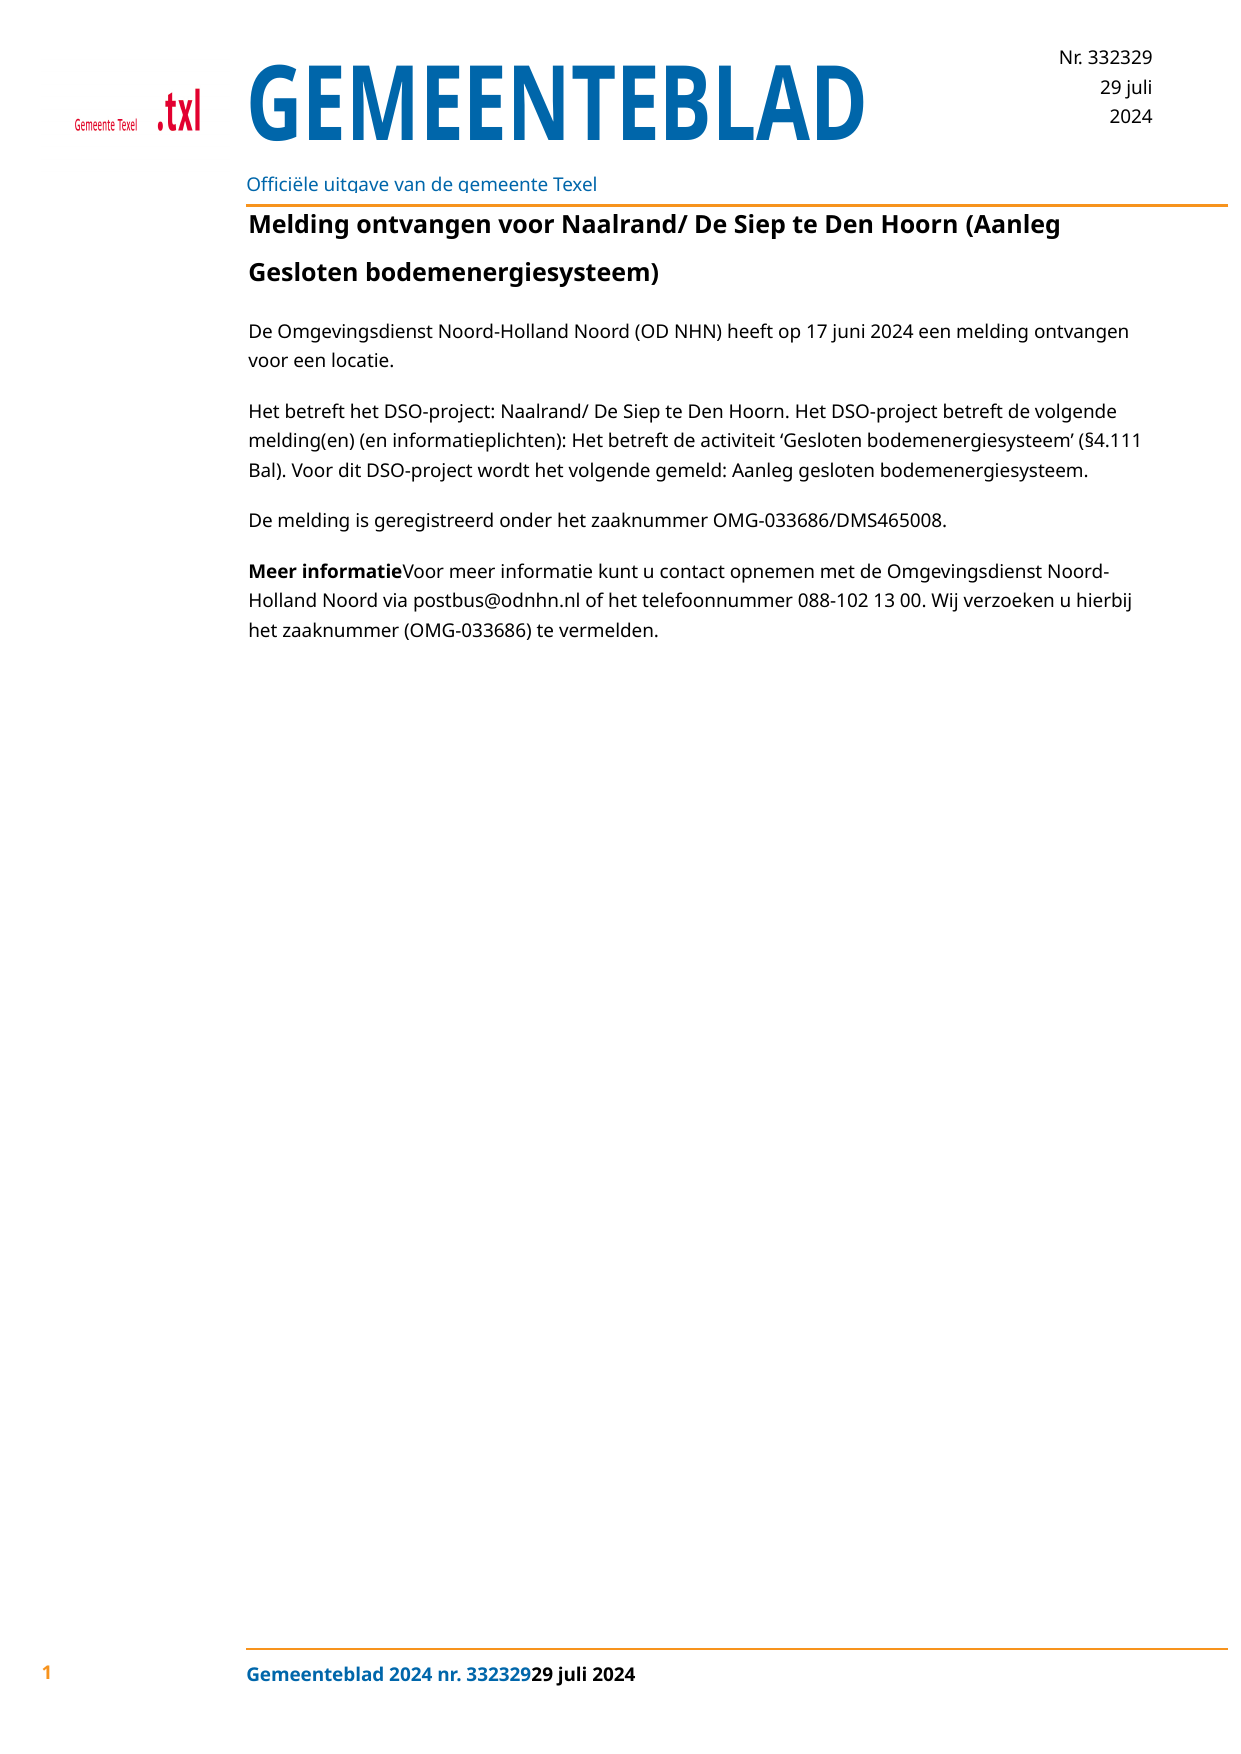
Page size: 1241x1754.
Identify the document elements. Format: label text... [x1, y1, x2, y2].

text De Omgevingsdienst Noord-Holland Noord (OD NHN) heeft op 17 juni 2024 een melding ontvangen voor een locatie. [248, 318, 1152, 373]
text Het betreft het DSO-project: Naalrand/ De Siep te Den Hoorn. Het DSO-project betreft de volgende melding(en) (en informatieplichten): Het betreft de activiteit ‘Gesloten bodemenergiesysteem’ (§4.111 Bal). Voor dit DSO-project wordt het volgende gemeld: Aanleg gesloten bodemenergiesysteem. [248, 398, 1152, 483]
text Meer informatieVoor meer informatie kunt u contact opnemen met de Omgevingsdienst Noord-Holland Noord via postbus@odnhn.nl of het telefoonnummer 088-102 13 00. Wij verzoeken u hierbij het zaaknummer (OMG-033686) te vermelden. [248, 558, 1152, 643]
text Melding ontvangen voor Naalrand/ De Siep te Den Hoorn (Aanleg Gesloten bodemenergiesysteem) [248, 207, 1152, 288]
picture [41, 47, 231, 172]
text De melding is geregistreerd onder het zaaknummer OMG-033686/DMS465008. [248, 507, 1152, 533]
